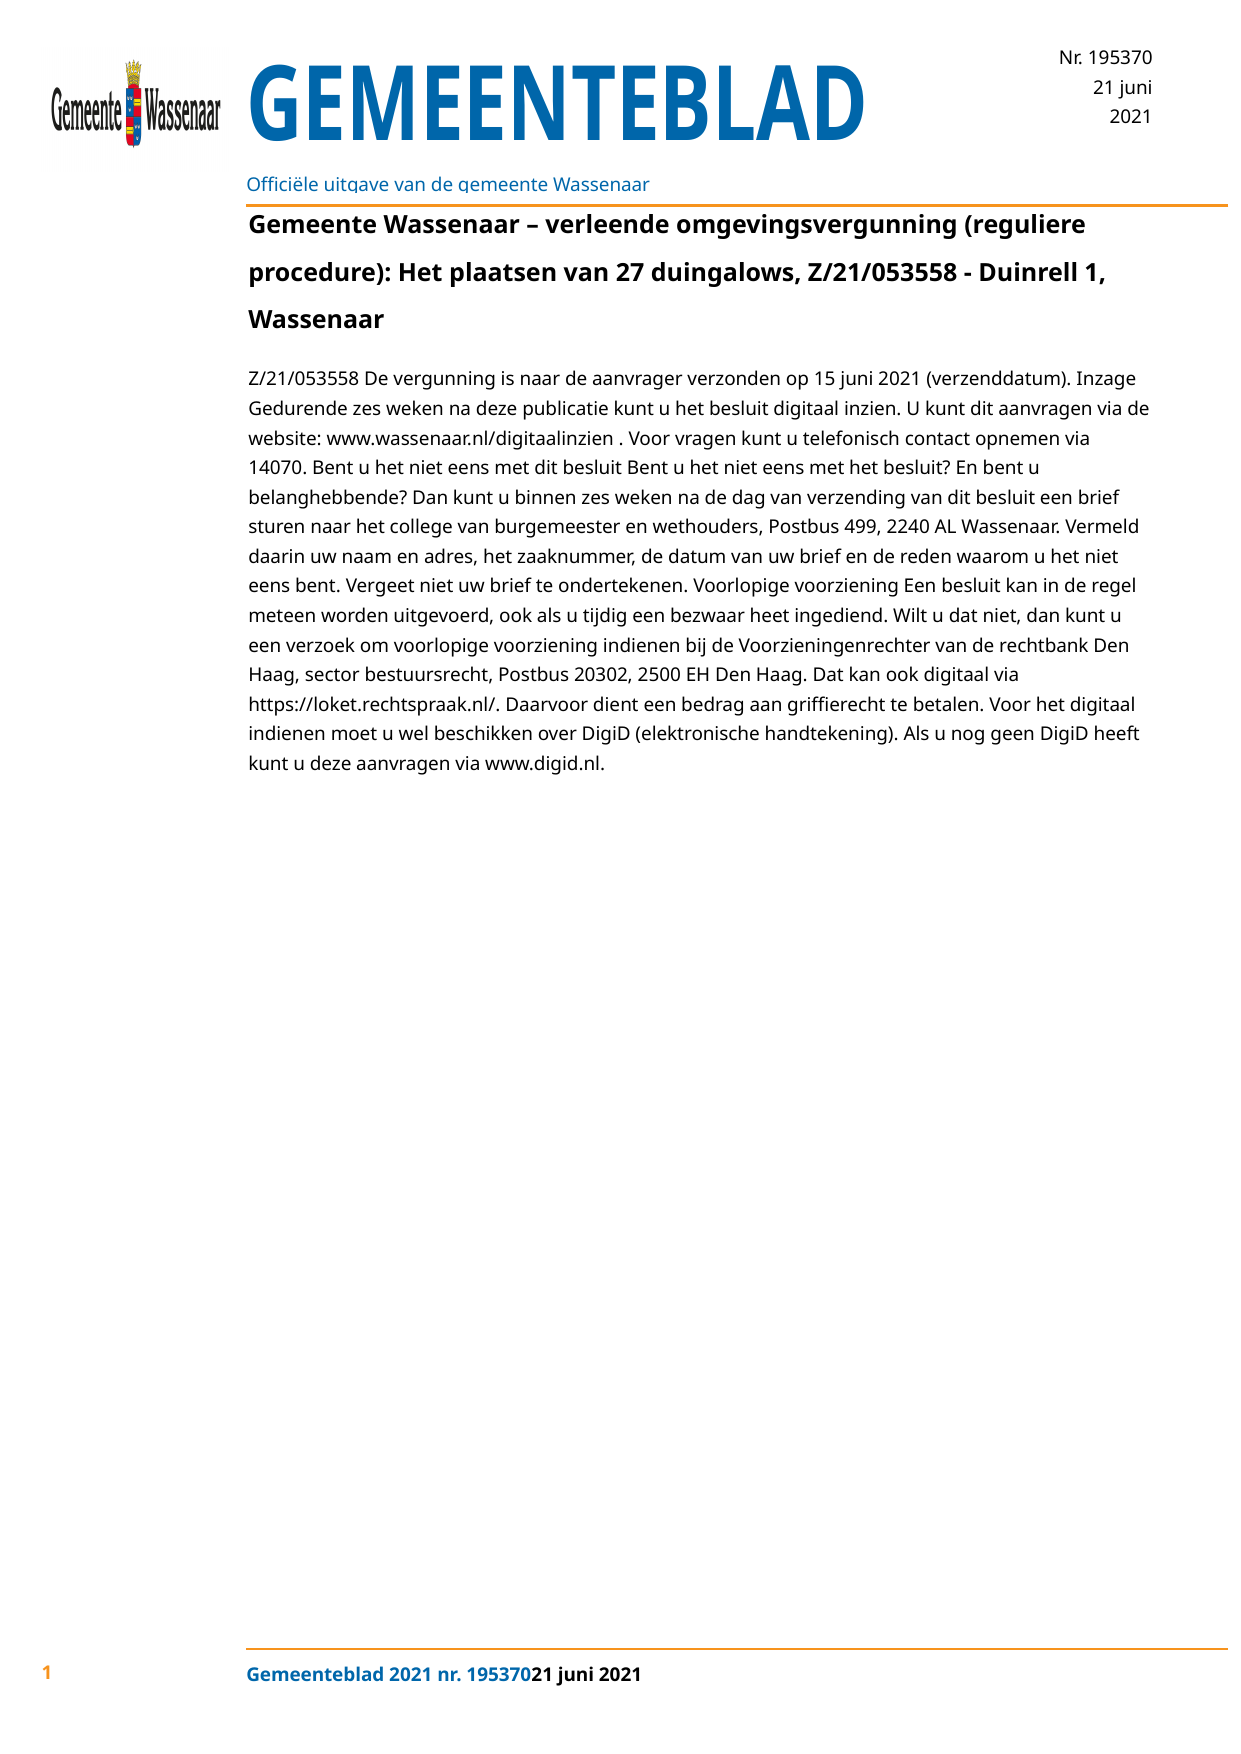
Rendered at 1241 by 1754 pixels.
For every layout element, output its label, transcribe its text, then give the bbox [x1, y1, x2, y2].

picture [41, 47, 231, 172]
text Gemeente Wassenaar – verleende omgevingsvergunning (reguliere procedure): Het plaatsen van 27 duingalows, Z/21/053558 - Duinrell 1, Wassenaar [248, 207, 1152, 336]
text Z/21/053558 De vergunning is naar de aanvrager verzonden op 15 juni 2021 (verzenddatum). Inzage Gedurende zes weken na deze publicatie kunt u het besluit digitaal inzien. U kunt dit aanvragen via de website: www.wassenaar.nl/digitaalinzien . Voor vragen kunt u telefonisch contact opnemen via 14070. Bent u het niet eens met dit besluit Bent u het niet eens met het besluit? En bent u belanghebbende? Dan kunt u binnen zes weken na de dag van verzending van dit besluit een brief sturen naar het college van burgemeester en wethouders, Postbus 499, 2240 AL Wassenaar. Vermeld daarin uw naam en adres, het zaaknummer, de datum van uw brief en de reden waarom u het niet eens bent. Vergeet niet uw brief te ondertekenen. Voorlopige voorziening Een besluit kan in de regel meteen worden uitgevoerd, ook als u tijdig een bezwaar heet ingediend. Wilt u dat niet, dan kunt u een verzoek om voorlopige voorziening indienen bij de Voorzieningenrechter van de rechtbank Den Haag, sector bestuursrecht, Postbus 20302, 2500 EH Den Haag. Dat kan ook digitaal via https://loket.rechtspraak.nl/. Daarvoor dient een bedrag aan griffierecht te betalen. Voor het digitaal indienen moet u wel beschikken over DigiD (elektronische handtekening). Als u nog geen DigiD heeft kunt u deze aanvragen via www.digid.nl. [248, 366, 1152, 776]
